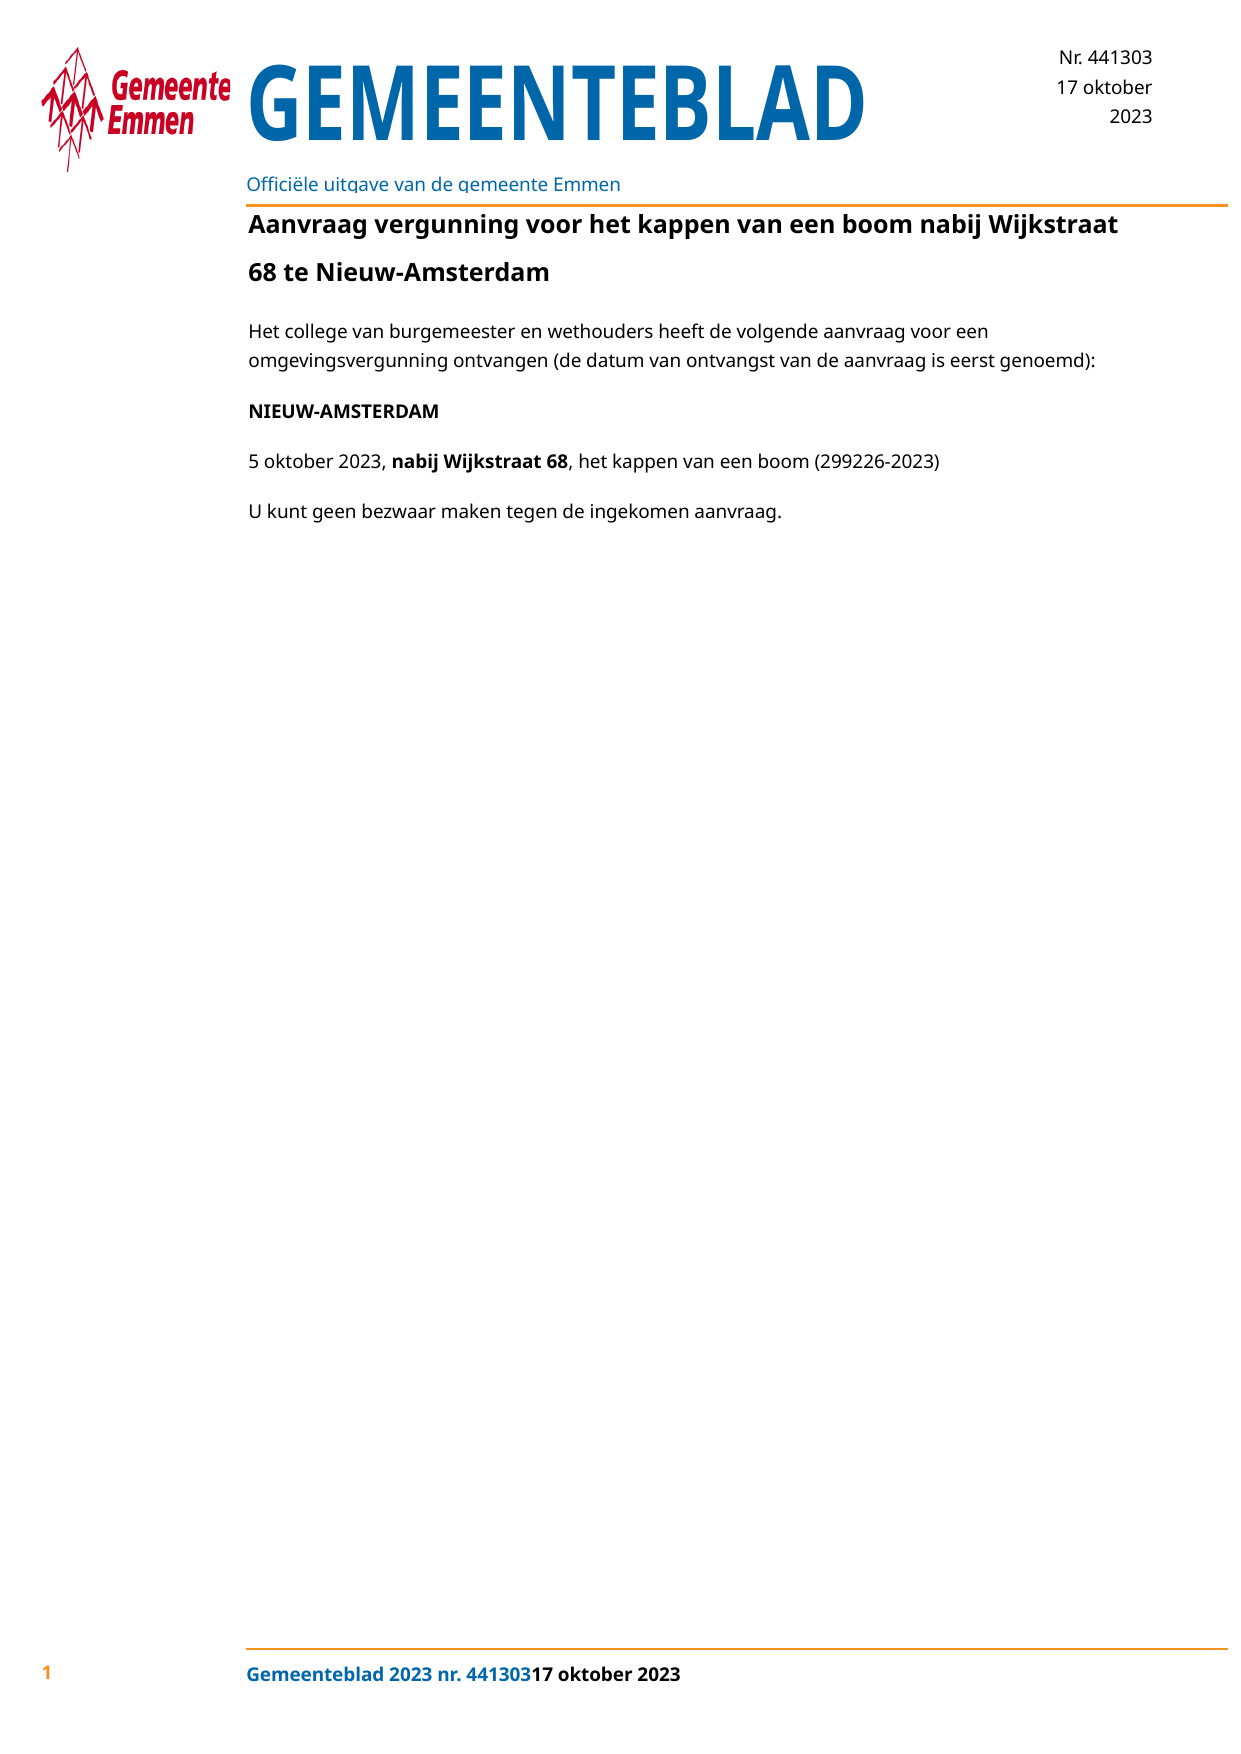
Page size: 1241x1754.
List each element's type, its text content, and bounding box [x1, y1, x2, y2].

text Aanvraag vergunning voor het kappen van een boom nabij Wijkstraat 68 te Nieuw-Amsterdam [248, 207, 1152, 288]
text 5 oktober 2023, nabij Wijkstraat 68, het kappen van een boom (299226-2023) [248, 448, 1152, 474]
text U kunt geen bezwaar maken tegen de ingekomen aanvraag. [248, 499, 1152, 524]
picture [41, 47, 231, 172]
text Het college van burgemeester en wethouders heeft de volgende aanvraag voor een omgevingsvergunning ontvangen (de datum van ontvangst van de aanvraag is eerst genoemd): [248, 318, 1152, 373]
text NIEUW-AMSTERDAM [248, 398, 1152, 424]
